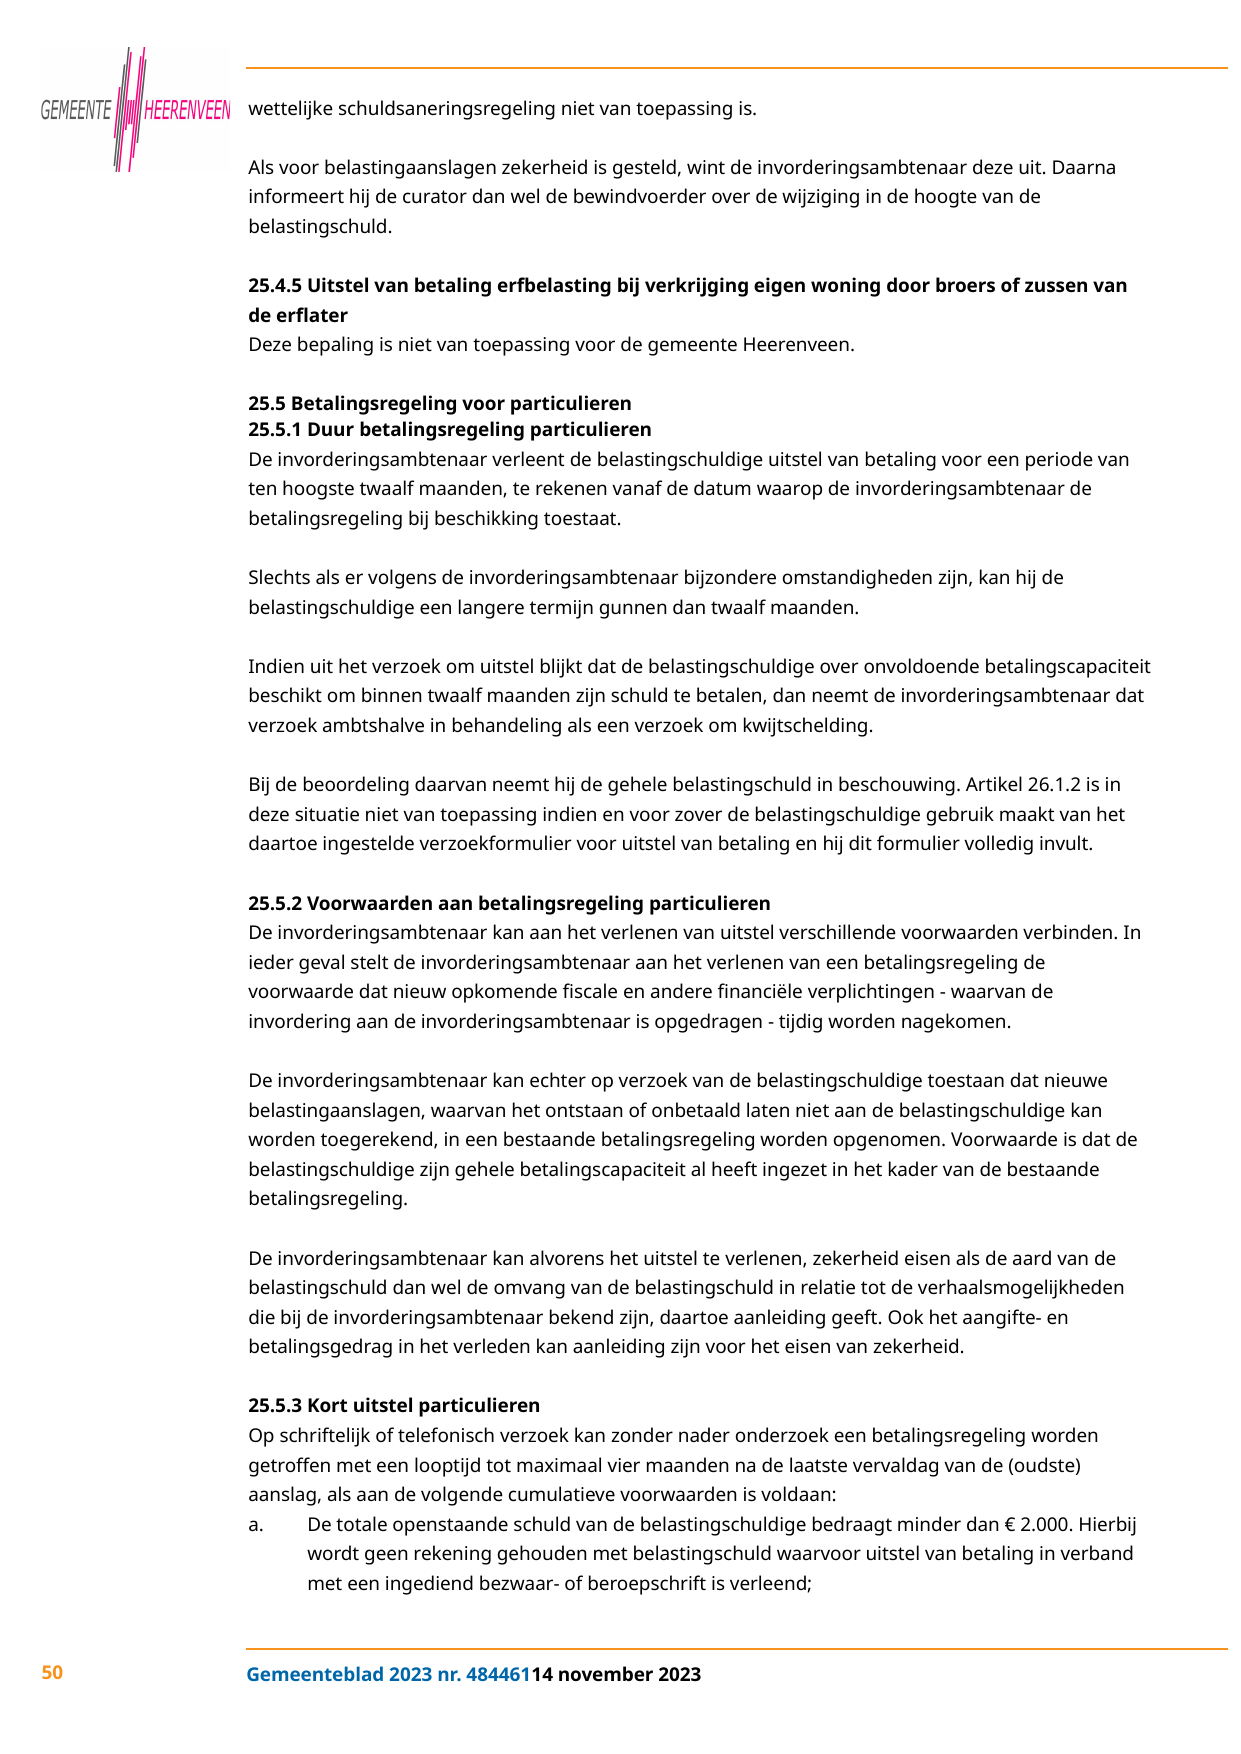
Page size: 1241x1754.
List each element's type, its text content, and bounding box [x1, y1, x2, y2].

text Bij de beoordeling daarvan neemt hij de gehele belastingschuld in beschouwing. Artikel 26.1.2 is in deze situatie niet van toepassing indien en voor zover de belastingschuldige gebruik maakt van het daartoe ingestelde verzoekformulier voor uitstel van betaling en hij dit formulier volledig invult. [248, 771, 1152, 856]
text De invorderingsambtenaar kan alvorens het uitstel te verlenen, zekerheid eisen als de aard van de belastingschuld dan wel de omvang van de belastingschuld in relatie tot de verhaalsmogelijkheden die bij de invorderingsambtenaar bekend zijn, daartoe aanleiding geeft. Ook het aangifte- en betalingsgedrag in het verleden kan aanleiding zijn voor het eisen van zekerheid. [248, 1245, 1152, 1359]
text 25.4.5 Uitstel van betaling erfbelasting bij verkrijging eigen woning door broers of zussen van de erflater [248, 272, 1152, 328]
text De invorderingsambtenaar verleent de belastingschuldige uitstel van betaling voor een periode van ten hoogste twaalf maanden, te rekenen vanaf de datum waarop de invorderingsambtenaar de betalingsregeling bij beschikking toestaat. [248, 446, 1152, 531]
text wettelijke schuldsaneringsregeling niet van toepassing is. [248, 95, 1152, 121]
picture [41, 47, 231, 172]
list De totale openstaande schuld van de belastingschuldige bedraagt minder dan € 2.000. Hierbij wordt geen rekening gehouden met belastingschuld waarvoor uitstel van betaling in verband met een ingediend bezwaar- of beroepschrift is verleend; [248, 1511, 1152, 1596]
text Op schriftelijk of telefonisch verzoek kan zonder nader onderzoek een betalingsregeling worden getroffen met een looptijd tot maximaal vier maanden na de laatste vervaldag van de (oudste) aanslag, als aan de volgende cumulatieve voorwaarden is voldaan: [248, 1422, 1152, 1507]
text Als voor belastingaanslagen zekerheid is gesteld, wint de invorderingsambtenaar deze uit. Daarna informeert hij de curator dan wel de bewindvoerder over de wijziging in de hoogte van de belastingschuld. [248, 154, 1152, 239]
text 25.5.2 Voorwaarden aan betalingsregeling particulieren [248, 890, 1152, 915]
text Deze bepaling is niet van toepassing voor de gemeente Heerenveen. [248, 331, 1152, 357]
text Indien uit het verzoek om uitstel blijkt dat de belastingschuldige over onvoldoende betalingscapaciteit beschikt om binnen twaalf maanden zijn schuld te betalen, dan neemt de invorderingsambtenaar dat verzoek ambtshalve in behandeling als een verzoek om kwijtschelding. [248, 653, 1152, 738]
text 25.5 Betalingsregeling voor particulieren [248, 391, 1152, 416]
text De invorderingsambtenaar kan aan het verlenen van uitstel verschillende voorwaarden verbinden. In ieder geval stelt de invorderingsambtenaar aan het verlenen van een betalingsregeling de voorwaarde dat nieuw opkomende fiscale en andere financiële verplichtingen - waarvan de invordering aan de invorderingsambtenaar is opgedragen - tijdig worden nagekomen. [248, 919, 1152, 1034]
text 25.5.1 Duur betalingsregeling particulieren [248, 416, 1152, 442]
text De invorderingsambtenaar kan echter op verzoek van de belastingschuldige toestaan dat nieuwe belastingaanslagen, waarvan het ontstaan of onbetaald laten niet aan de belastingschuldige kan worden toegerekend, in een bestaande betalingsregeling worden opgenomen. Voorwaarde is dat de belastingschuldige zijn gehele betalingscapaciteit al heeft ingezet in het kader van de bestaande betalingsregeling. [248, 1067, 1152, 1211]
text 25.5.3 Kort uitstel particulieren [248, 1393, 1152, 1418]
text Slechts als er volgens de invorderingsambtenaar bijzondere omstandigheden zijn, kan hij de belastingschuldige een langere termijn gunnen dan twaalf maanden. [248, 564, 1152, 619]
